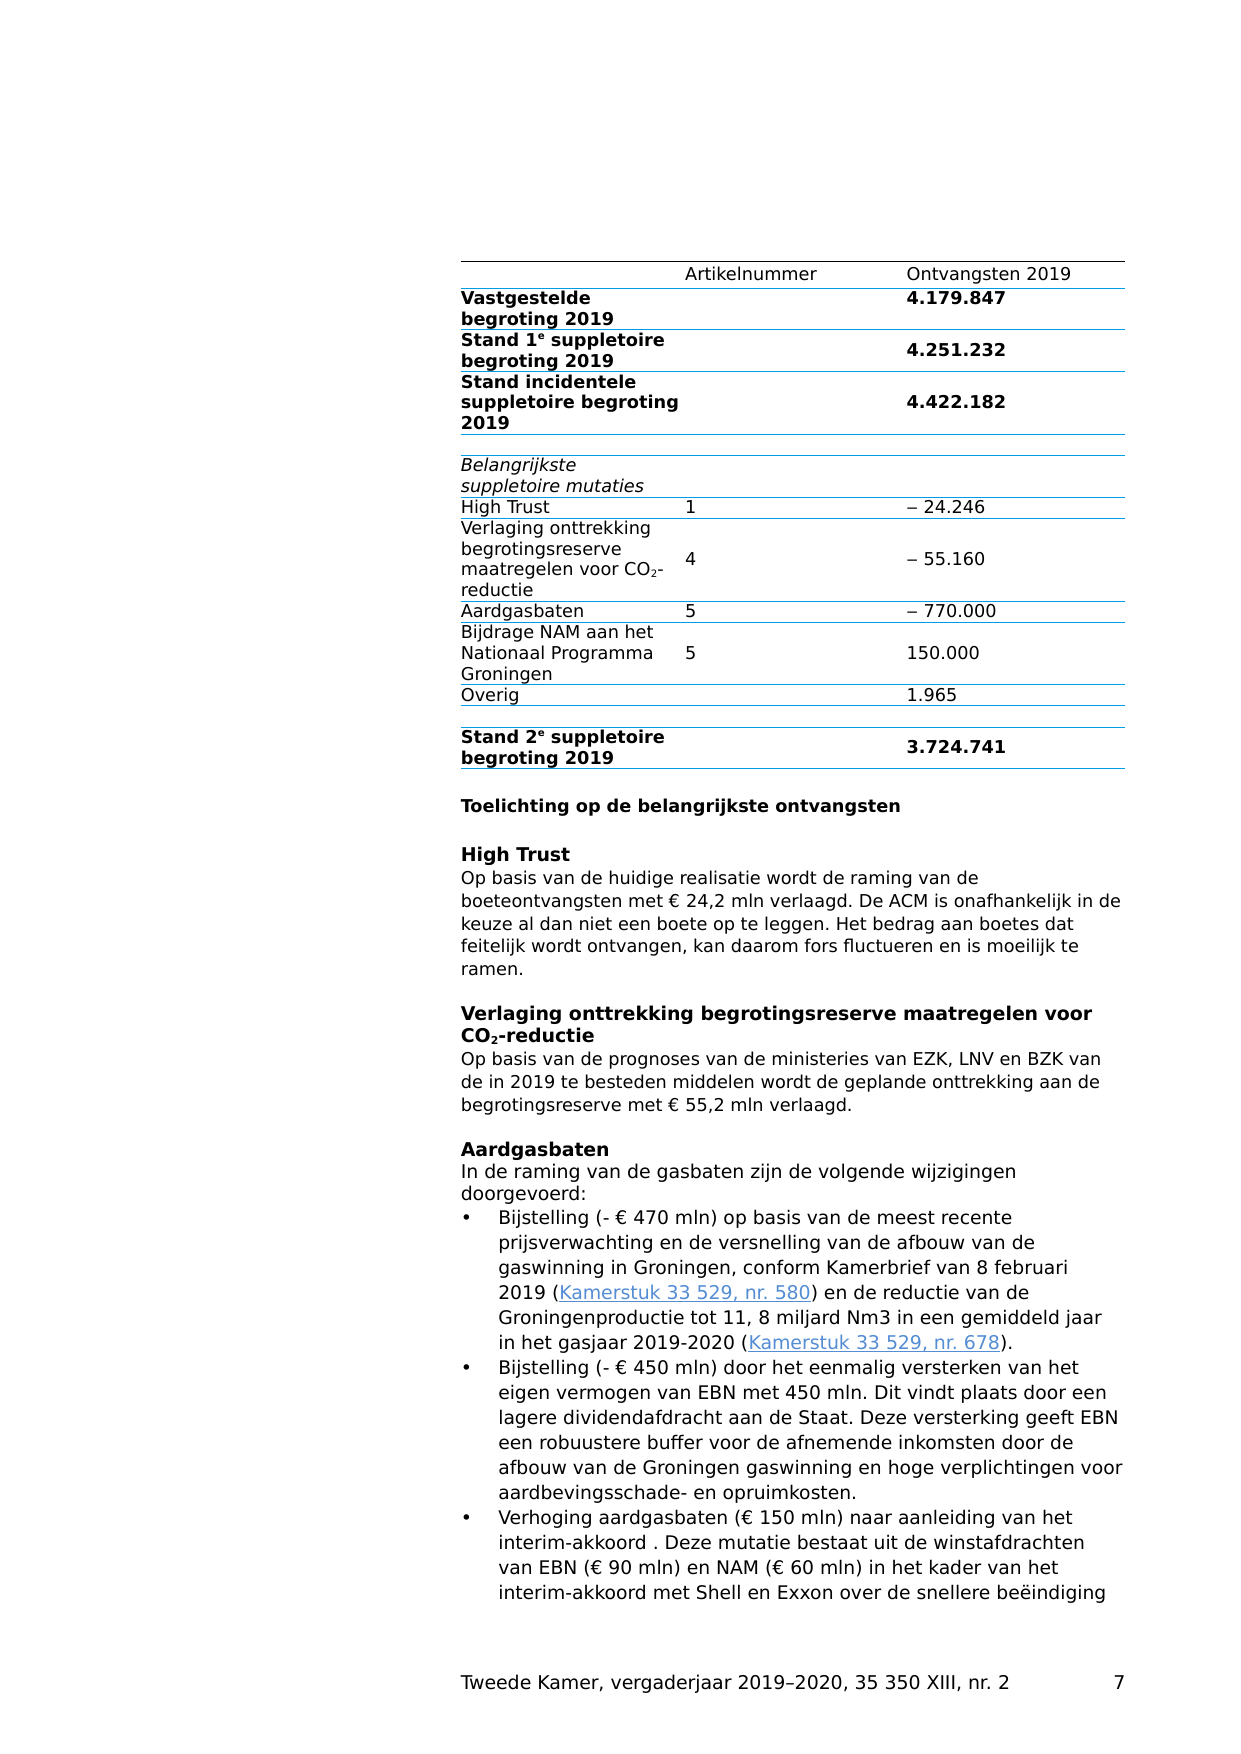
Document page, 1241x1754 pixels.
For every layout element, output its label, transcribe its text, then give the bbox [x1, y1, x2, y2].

table_cell Ontvangsten 2019 [904, 262, 1125, 288]
text In de raming van de gasbaten zijn de volgende wijzigingen doorgevoerd: [461, 1161, 1125, 1205]
table_cell [461, 706, 682, 726]
table_cell Overig [461, 685, 682, 705]
table_cell Stand incidentele suppletoire begroting 2019 [461, 372, 682, 433]
text High Trust [461, 844, 1125, 866]
text Op basis van de huidige realisatie wordt de raming van de boeteontvangsten met € 24,2 mln verlaagd. De ACM is onafhankelijk in de keuze al dan niet een boete op te leggen. Het bedrag aan boetes dat feitelijk wordt ontvangen, kan daarom fors fluctueren en is moeilijk te ramen. [461, 866, 1125, 980]
table_cell [682, 456, 903, 496]
table_cell 4.251.232 [904, 330, 1125, 371]
table_cell 4.179.847 [904, 289, 1125, 329]
table_cell [904, 456, 1125, 496]
table_cell [904, 706, 1125, 726]
table_cell [682, 372, 903, 433]
text Op basis van de prognoses van de ministeries van EZK, LNV en BZK van de in 2019 te besteden middelen wordt de geplande onttrekking aan de begrotingsreserve met € 55,2 mln verlaagd. [461, 1047, 1125, 1116]
text Toelichting op de belangrijkste ontvangsten [461, 794, 1125, 817]
table_cell [461, 262, 682, 288]
table_cell [682, 330, 903, 371]
table_cell [682, 685, 903, 705]
list Verhoging aardgasbaten (€ 150 mln) naar aanleiding van het interim-akkoord . Deze mutatie bestaat uit de winstafdrachten van EBN (€ 90 mln) en NAM (€ 60 mln) in het kader van het interim-akkoord met Shell en Exxon over de snellere beëindiging [461, 1505, 1125, 1605]
table_cell [682, 435, 903, 455]
table_cell 4 [682, 519, 903, 601]
list Bijstelling (- € 470 mln) op basis van de meest recente prijsverwachting en de versnelling van de afbouw van de gaswinning in Groningen, conform Kamerbrief van 8 februari 2019 (Kamerstuk 33 529, nr. 580) en de reductie van de Groningenproductie tot 11, 8 miljard Nm3 in een gemiddeld jaar in het gasjaar 2019-2020 (Kamerstuk 33 529, nr. 678). [461, 1205, 1125, 1355]
table_cell Stand 1e suppletoire begroting 2019 [461, 330, 682, 371]
text Aardgasbaten [461, 1139, 1125, 1161]
table_cell Bijdrage NAM aan het Nationaal Programma Groningen [461, 623, 682, 684]
table_cell ‒ 55.160 [904, 519, 1125, 601]
table_cell [682, 706, 903, 726]
table_cell 5 [682, 623, 903, 684]
table_cell Belangrijkste suppletoire mutaties [461, 456, 682, 496]
table_cell 4.422.182 [904, 372, 1125, 433]
text Verlaging onttrekking begrotingsreserve maatregelen voor CO2-reductie [461, 1003, 1125, 1047]
table_cell [904, 435, 1125, 455]
table_cell ‒ 24.246 [904, 498, 1125, 518]
table_cell [682, 289, 903, 329]
table_cell 150.000 [904, 623, 1125, 684]
list Bijstelling (- € 450 mln) door het eenmalig versterken van het eigen vermogen van EBN met 450 mln. Dit vindt plaats door een lagere dividendafdracht aan de Staat. Deze versterking geeft EBN een robuustere buffer voor de afnemende inkomsten door de afbouw van de Groningen gaswinning en hoge verplichtingen voor aardbevingsschade- en opruimkosten. [461, 1355, 1125, 1505]
table_cell ‒ 770.000 [904, 602, 1125, 622]
table_cell 3.724.741 [904, 728, 1125, 768]
table_cell Stand 2e suppletoire begroting 2019 [461, 728, 682, 768]
table_cell Vastgestelde begroting 2019 [461, 289, 682, 329]
table_cell Verlaging onttrekking begrotingsreserve maatregelen voor CO2-reductie [461, 519, 682, 601]
table_cell 1.965 [904, 685, 1125, 705]
table_cell 5 [682, 602, 903, 622]
table_cell Artikelnummer [682, 262, 903, 288]
table_cell High Trust [461, 498, 682, 518]
table_cell 1 [682, 498, 903, 518]
table_cell [682, 728, 903, 768]
table_header Tabel 3 Belangrijkste suppletoire ontvangstenmutaties 2019 (Tweede suppletoire begroting) (Bedragen x € 1.000) [461, 213, 1125, 261]
table_cell Aardgasbaten [461, 602, 682, 622]
table_cell [461, 435, 682, 455]
